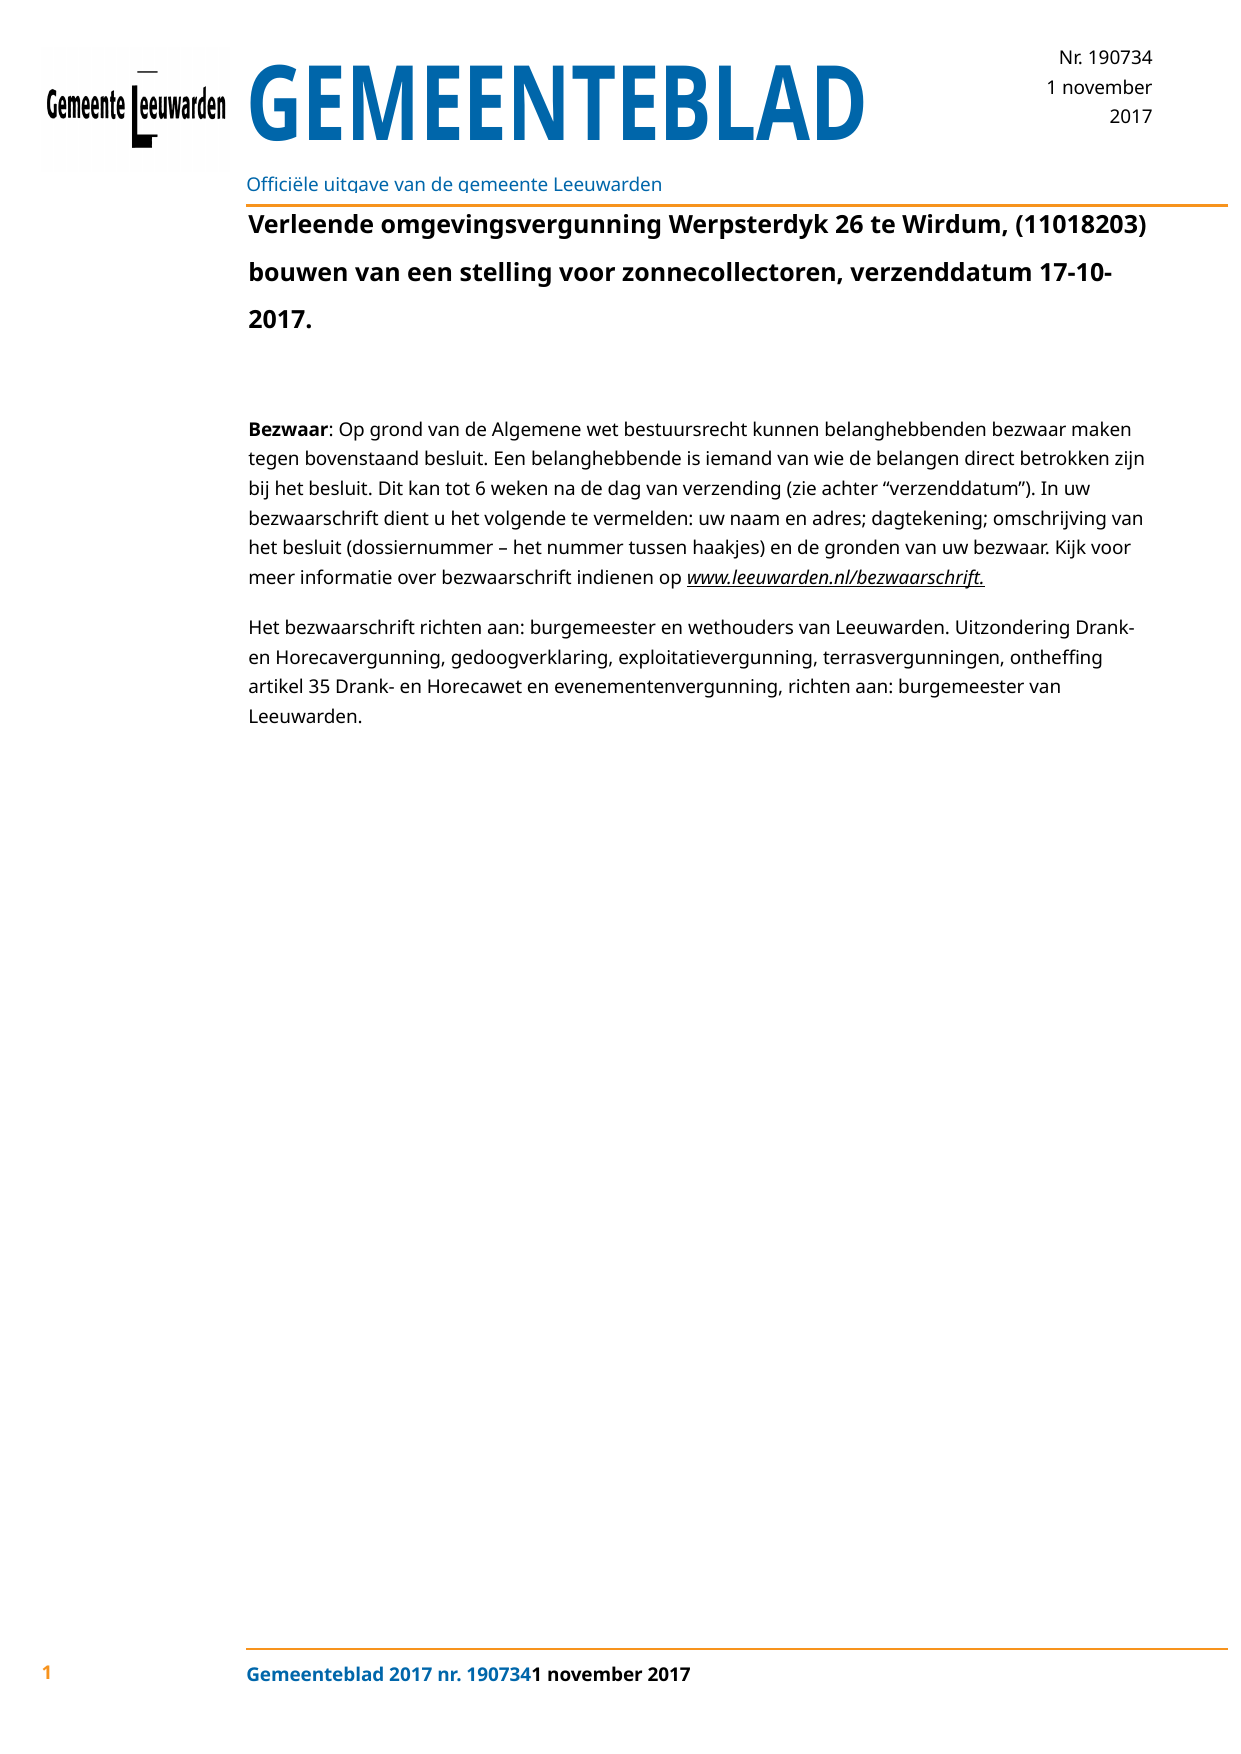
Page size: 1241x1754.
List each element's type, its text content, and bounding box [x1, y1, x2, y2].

text Het bezwaarschrift richten aan: burgemeester en wethouders van Leeuwarden. Uitzondering Drank- en Horecavergunning, gedoogverklaring, exploitatievergunning, terrasvergunningen, ontheffing artikel 35 Drank- en Horecawet en evenementenvergunning, richten aan: burgemeester van Leeuwarden. [248, 614, 1152, 729]
picture [41, 47, 231, 172]
text Bezwaar: Op grond van de Algemene wet bestuursrecht kunnen belanghebbenden bezwaar maken tegen bovenstaand besluit. Een belanghebbende is iemand van wie de belangen direct betrokken zijn bij het besluit. Dit kan tot 6 weken na de dag van verzending (zie achter “verzenddatum”). In uw bezwaarschrift dient u het volgende te vermelden: uw naam en adres; dagtekening; omschrijving van het besluit (dossiernummer – het nummer tussen haakjes) en de gronden van uw bezwaar. Kijk voor meer informatie over bezwaarschrift indienen op www.leeuwarden.nl/bezwaarschrift. [248, 416, 1152, 589]
text Verleende omgevingsvergunning Werpsterdyk 26 te Wirdum, (11018203) bouwen van een stelling voor zonnecollectoren, verzenddatum 17-10-2017. [248, 207, 1152, 336]
